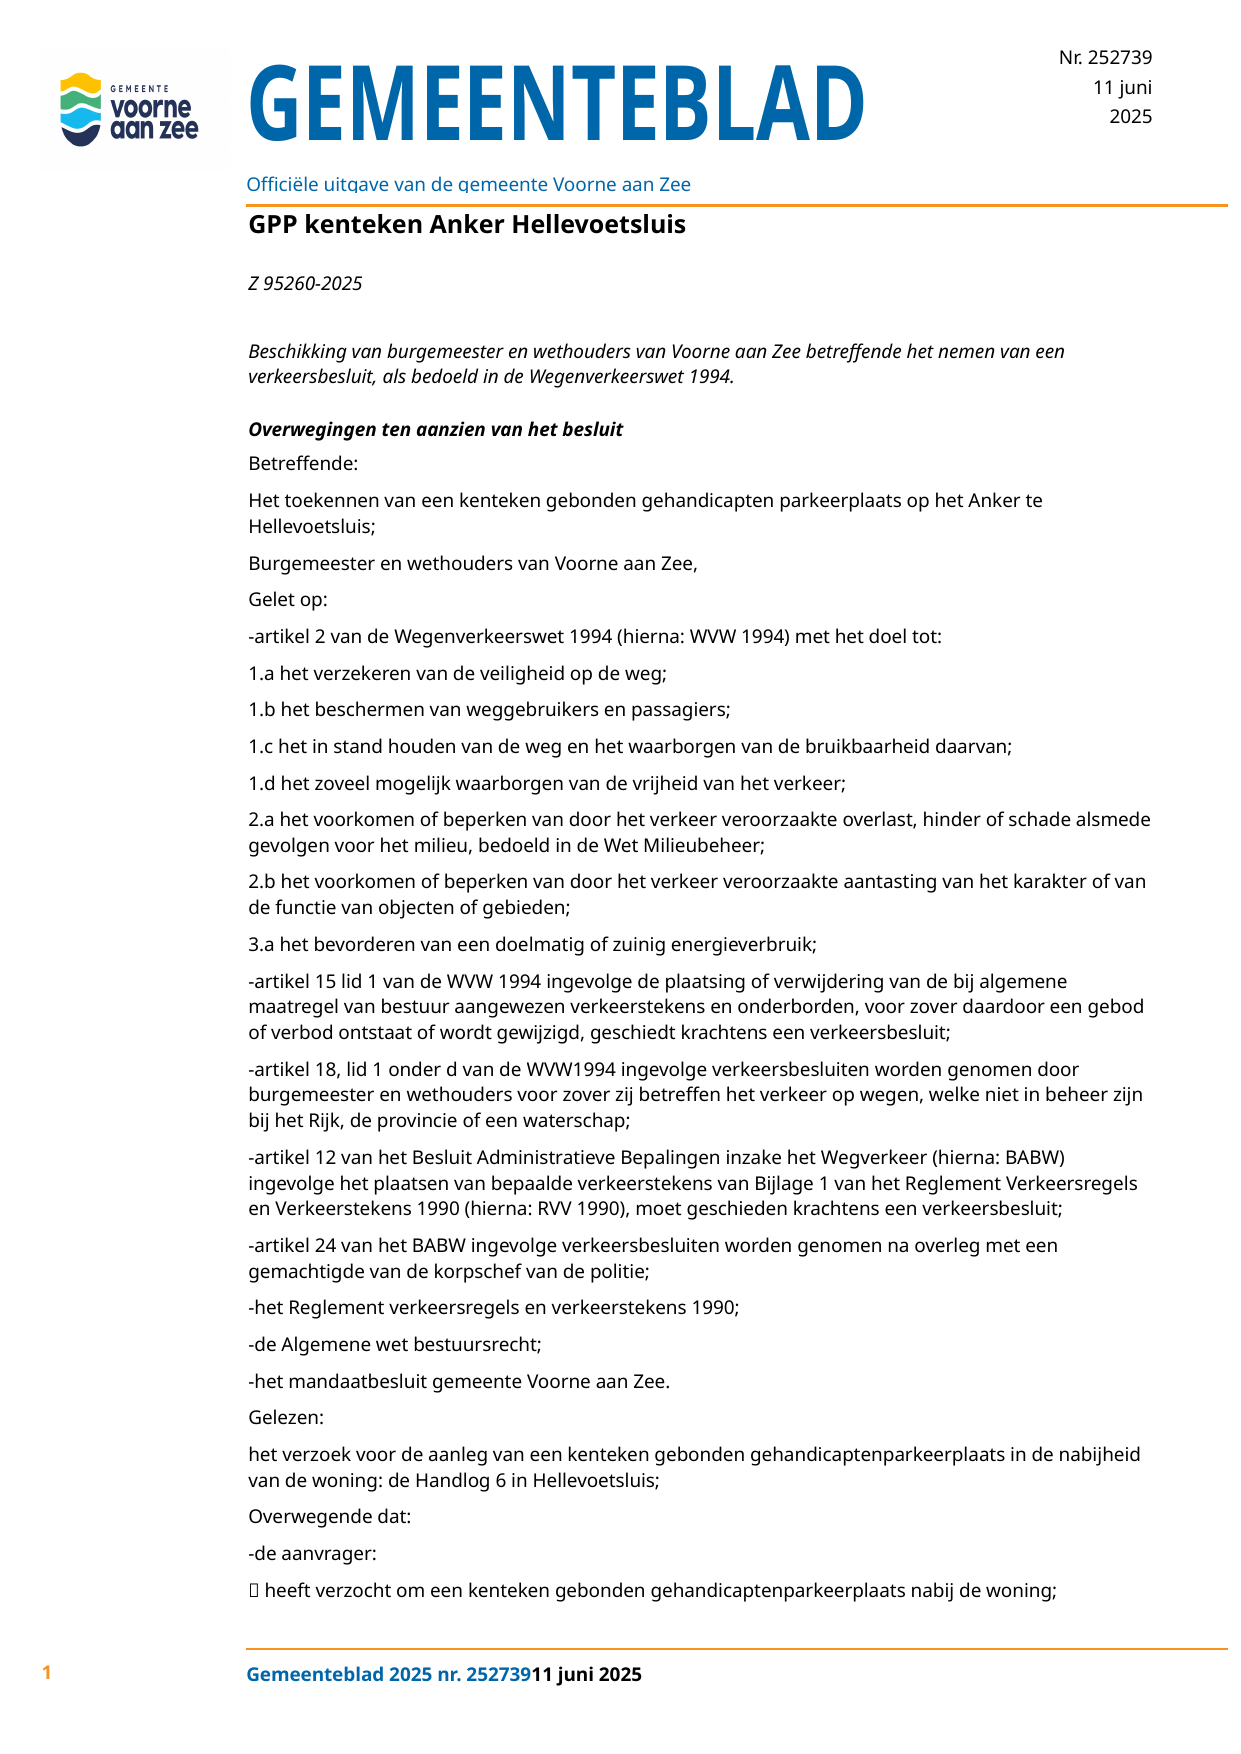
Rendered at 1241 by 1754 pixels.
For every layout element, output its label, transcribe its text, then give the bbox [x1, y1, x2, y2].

text -het Reglement verkeersregels en verkeerstekens 1990; [248, 1294, 1152, 1320]
text 2.b het voorkomen of beperken van door het verkeer veroorzaakte aantasting van het karakter of van de functie van objecten of gebieden; [248, 869, 1152, 920]
text -artikel 15 lid 1 van de WVW 1994 ingevolge de plaatsing of verwijdering van de bij algemene maatregel van bestuur aangewezen verkeerstekens en onderborden, voor zover daardoor een gebod of verbod ontstaat of wordt gewijzigd, geschiedt krachtens een verkeersbesluit; [248, 968, 1152, 1045]
text Beschikking van burgemeester en wethouders van Voorne aan Zee betreffende het nemen van een verkeersbesluit, als bedoeld in de Wegenverkeerswet 1994. [248, 338, 1152, 389]
text -artikel 18, lid 1 onder d van de WVW1994 ingevolge verkeersbesluiten worden genomen door burgemeester en wethouders voor zover zij betreffen het verkeer op wegen, welke niet in beheer zijn bij het Rijk, de provincie of een waterschap; [248, 1056, 1152, 1133]
text -de aanvrager: [248, 1540, 1152, 1566]
text -artikel 12 van het Besluit Administratieve Bepalingen inzake het Wegverkeer (hierna: BABW) ingevolge het plaatsen van bepaalde verkeerstekens van Bijlage 1 van het Reglement Verkeersregels en Verkeerstekens 1990 (hierna: RVV 1990), moet geschieden krachtens een verkeersbesluit; [248, 1144, 1152, 1221]
text 1.d het zoveel mogelijk waarborgen van de vrijheid van het verkeer; [248, 770, 1152, 795]
text het verzoek voor de aanleg van een kenteken gebonden gehandicaptenparkeerplaats in de nabijheid van de woning: de Handlog 6 in Hellevoetsluis; [248, 1441, 1152, 1493]
text Gelezen: [248, 1404, 1152, 1430]
text 3.a het bevorderen van een doelmatig of zuinig energieverbruik; [248, 931, 1152, 957]
text Gelet op: [248, 586, 1152, 612]
text Z 95260-2025 [248, 270, 1152, 296]
text  heeft verzocht om een kenteken gebonden gehandicaptenparkeerplaats nabij de woning; [248, 1577, 1152, 1603]
text Overwegende dat: [248, 1504, 1152, 1529]
text 1.b het beschermen van weggebruikers en passagiers; [248, 696, 1152, 722]
text -het mandaatbesluit gemeente Voorne aan Zee. [248, 1368, 1152, 1394]
text 1.c het in stand houden van de weg en het waarborgen van de bruikbaarheid daarvan; [248, 733, 1152, 759]
text GPP kenteken Anker Hellevoetsluis [248, 207, 1152, 241]
text Het toekennen van een kenteken gebonden gehandicapten parkeerplaats op het Anker te Hellevoetsluis; [248, 487, 1152, 539]
text -de Algemene wet bestuursrecht; [248, 1331, 1152, 1357]
text -artikel 24 van het BABW ingevolge verkeersbesluiten worden genomen na overleg met een gemachtigde van de korpschef van de politie; [248, 1232, 1152, 1284]
text 2.a het voorkomen of beperken van door het verkeer veroorzaakte overlast, hinder of schade alsmede gevolgen voor het milieu, bedoeld in de Wet Milieubeheer; [248, 806, 1152, 858]
picture [41, 47, 231, 172]
text Betreffende: [248, 451, 1152, 476]
text Overwegingen ten aanzien van het besluit [248, 417, 1152, 442]
text 1.a het verzekeren van de veiligheid op de weg; [248, 660, 1152, 685]
text -artikel 2 van de Wegenverkeerswet 1994 (hierna: WVW 1994) met het doel tot: [248, 623, 1152, 649]
text Burgemeester en wethouders van Voorne aan Zee, [248, 550, 1152, 575]
